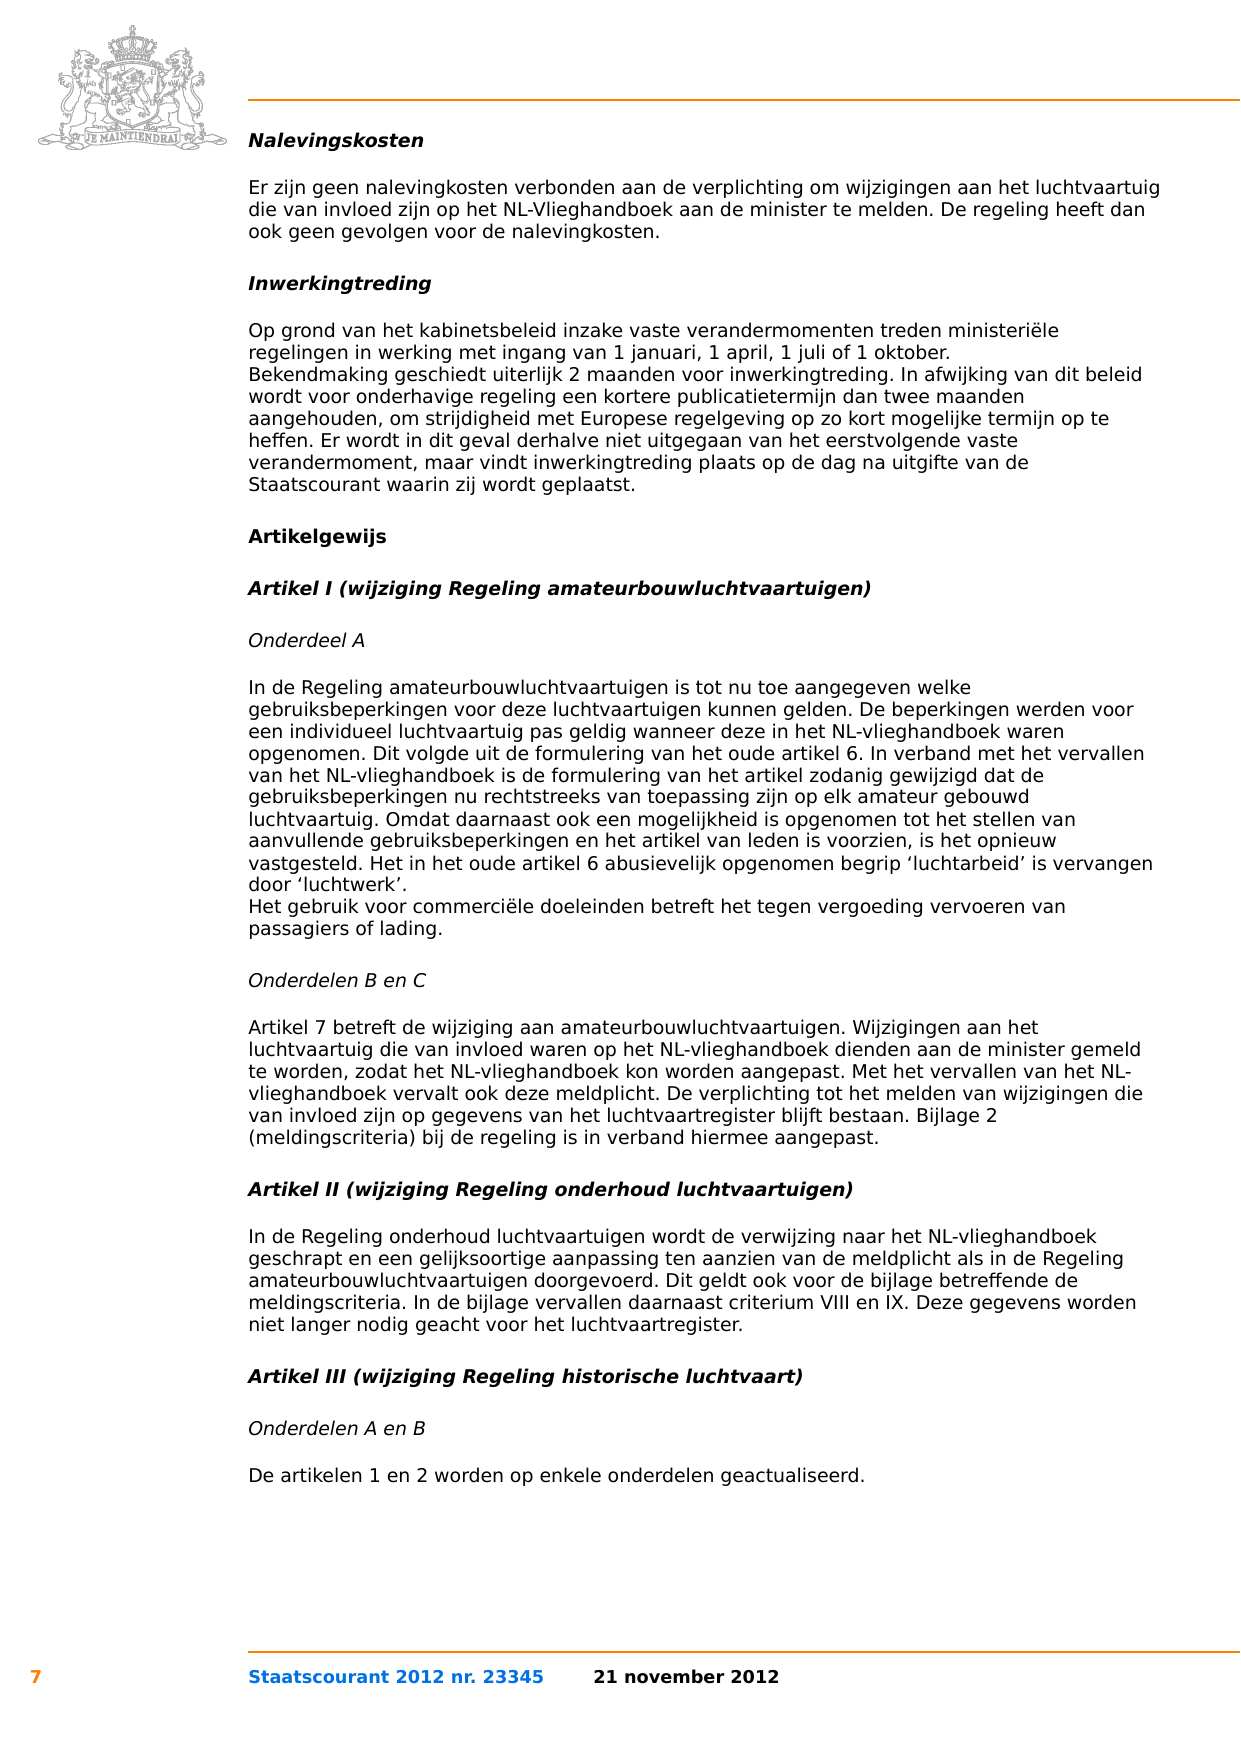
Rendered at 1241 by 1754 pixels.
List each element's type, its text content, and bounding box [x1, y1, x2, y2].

text Er zijn geen nalevingkosten verbonden aan de verplichting om wijzigingen aan het luchtvaartuig die van invloed zijn op het NL-Vlieghandboek aan de minister te melden. De regeling heeft dan ook geen gevolgen voor de nalevingkosten. [248, 177, 1163, 243]
subtitle Onderdelen A en B [248, 1418, 1163, 1440]
subtitle Artikel III (wijziging Regeling historische luchtvaart) [248, 1366, 1163, 1388]
text Op grond van het kabinetsbeleid inzake vaste verandermomenten treden ministeriële regelingen in werking met ingang van 1 januari, 1 april, 1 juli of 1 oktober. [248, 320, 1163, 364]
text In de Regeling onderhoud luchtvaartuigen wordt de verwijzing naar het NL-vlieghandboek geschrapt en een gelijksoortige aanpassing ten aanzien van de meldplicht als in de Regeling amateurbouwluchtvaartuigen doorgevoerd. Dit geldt ook voor de bijlage betreffende de meldingscriteria. In de bijlage vervallen daarnaast criterium VIII en IX. Deze gegevens worden niet langer nodig geacht voor het luchtvaartregister. [248, 1226, 1163, 1336]
subtitle Nalevingskosten [248, 130, 1163, 152]
subtitle Artikel I (wijziging Regeling amateurbouwluchtvaartuigen) [248, 578, 1163, 599]
subtitle Inwerkingtreding [248, 273, 1163, 295]
text De artikelen 1 en 2 worden op enkele onderdelen geactualiseerd. [248, 1465, 1163, 1487]
picture [38, 25, 227, 150]
text Bekendmaking geschiedt uiterlijk 2 maanden voor inwerkingtreding. In afwijking van dit beleid wordt voor onderhavige regeling een kortere publicatietermijn dan twee maanden aangehouden, om strijdigheid met Europese regelgeving op zo kort mogelijke termijn op te heffen. Er wordt in dit geval derhalve niet uitgegaan van het eerstvolgende vaste verandermoment, maar vindt inwerkingtreding plaats op de dag na uitgifte van de Staatscourant waarin zij wordt geplaatst. [248, 364, 1163, 496]
subtitle Artikelgewijs [248, 526, 1163, 548]
text Het gebruik voor commerciële doeleinden betreft het tegen vergoeding vervoeren van passagiers of lading. [248, 896, 1163, 940]
text Artikel 7 betreft de wijziging aan amateurbouwluchtvaartuigen. Wijzigingen aan het luchtvaartuig die van invloed waren op het NL-vlieghandboek dienden aan de minister gemeld te worden, zodat het NL-vlieghandboek kon worden aangepast. Met het vervallen van het NL-vlieghandboek vervalt ook deze meldplicht. De verplichting tot het melden van wijzigingen die van invloed zijn op gegevens van het luchtvaartregister blijft bestaan. Bijlage 2 (meldingscriteria) bij de regeling is in verband hiermee aangepast. [248, 1017, 1163, 1149]
text In de Regeling amateurbouwluchtvaartuigen is tot nu toe aangegeven welke gebruiksbeperkingen voor deze luchtvaartuigen kunnen gelden. De beperkingen werden voor een individueel luchtvaartuig pas geldig wanneer deze in het NL-vlieghandboek waren opgenomen. Dit volgde uit de formulering van het oude artikel 6. In verband met het vervallen van het NL-vlieghandboek is de formulering van het artikel zodanig gewijzigd dat de gebruiksbeperkingen nu rechtstreeks van toepassing zijn op elk amateur gebouwd luchtvaartuig. Omdat daarnaast ook een mogelijkheid is opgenomen tot het stellen van aanvullende gebruiksbeperkingen en het artikel van leden is voorzien, is het opnieuw vastgesteld. Het in het oude artikel 6 abusievelijk opgenomen begrip ‘luchtarbeid’ is vervangen door ‘luchtwerk’. [248, 677, 1163, 896]
subtitle Onderdeel A [248, 629, 1163, 652]
subtitle Onderdelen B en C [248, 970, 1163, 992]
subtitle Artikel II (wijziging Regeling onderhoud luchtvaartuigen) [248, 1179, 1163, 1201]
